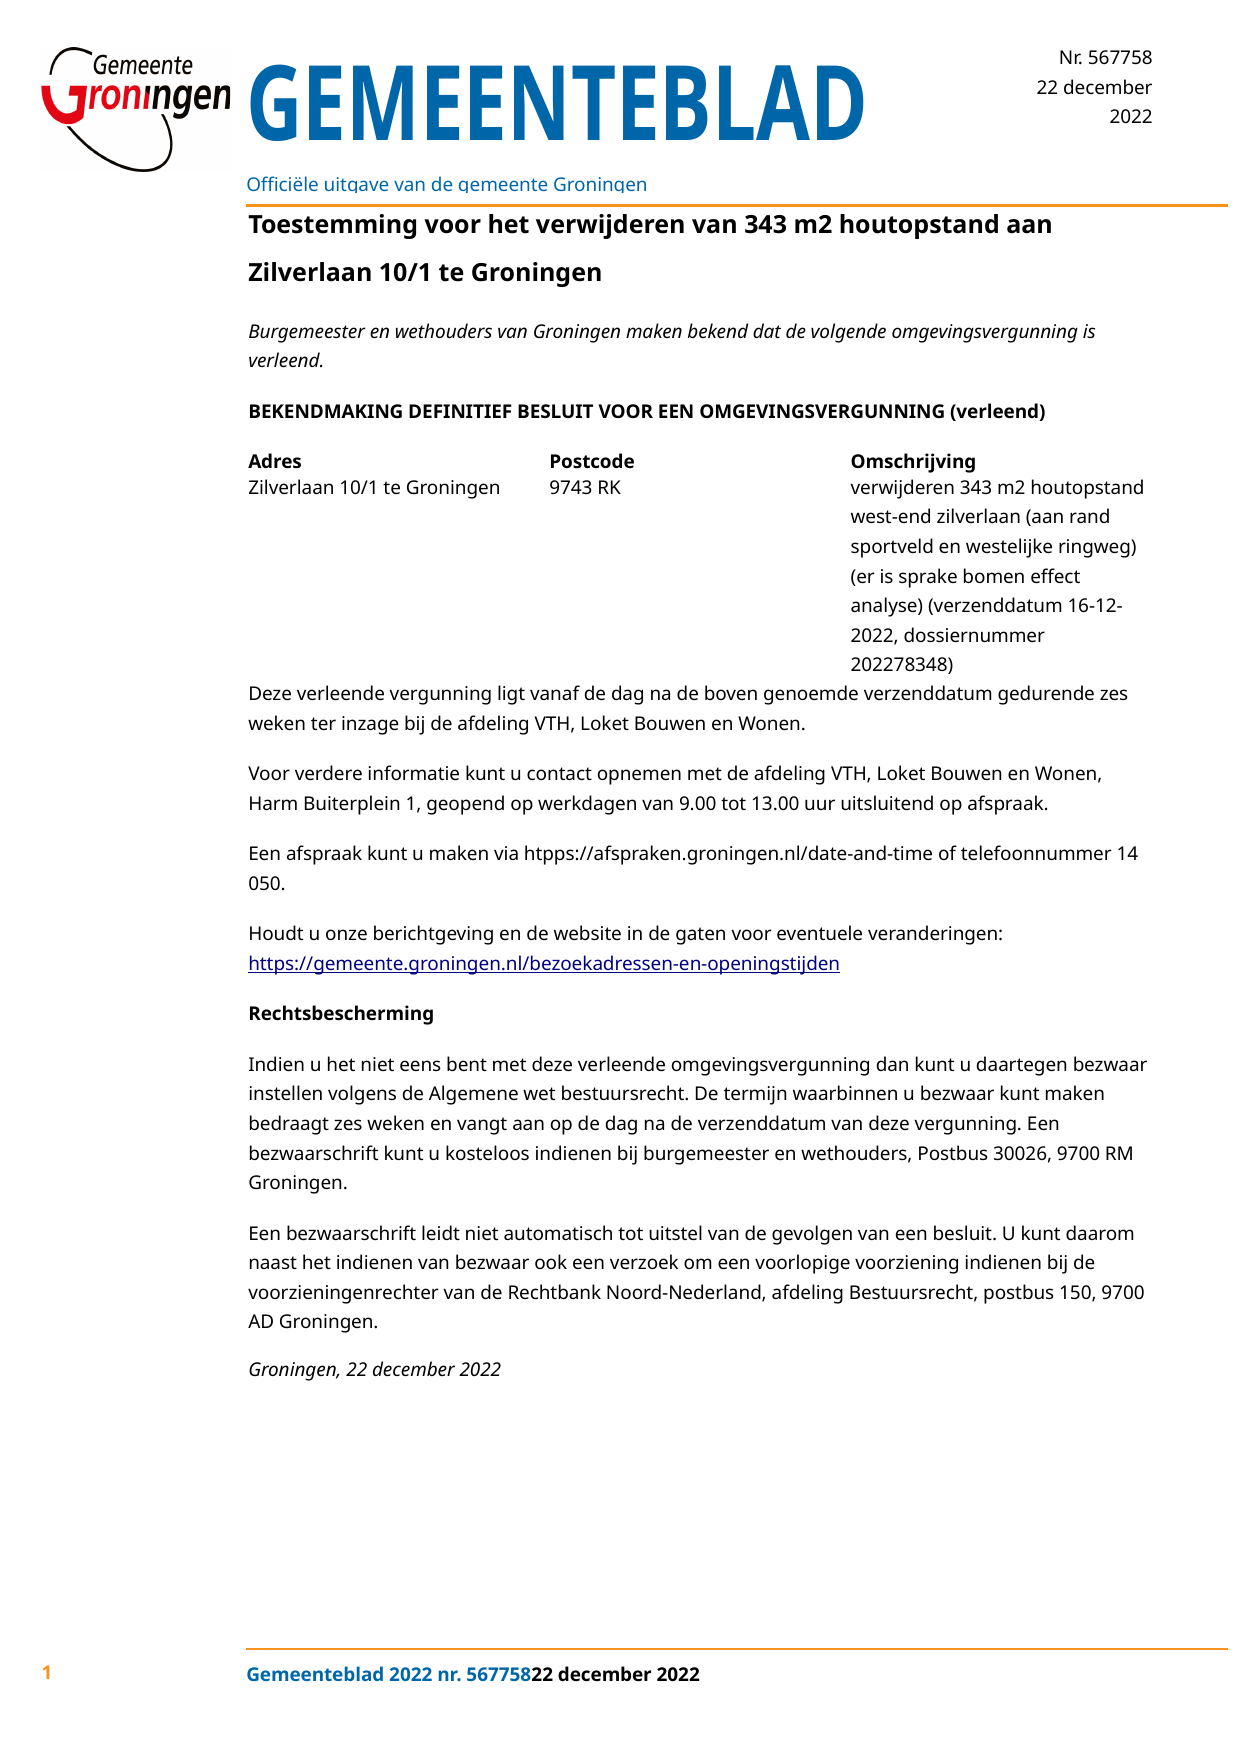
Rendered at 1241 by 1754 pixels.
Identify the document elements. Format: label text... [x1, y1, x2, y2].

table_cell 9743 RK [549, 474, 850, 677]
table_header Postcode [549, 449, 850, 474]
text Houdt u onze berichtgeving en de website in de gaten voor eventuele veranderingen: https://gemeente.groningen.nl/bezoekadressen-en-openingstijden [248, 921, 1152, 976]
text Groningen, 22 december 2022 [248, 1356, 1152, 1382]
text Burgemeester en wethouders van Groningen maken bekend dat de volgende omgevingsvergunning is verleend. [248, 318, 1152, 373]
text BEKENDMAKING DEFINITIEF BESLUIT VOOR EEN OMGEVINGSVERGUNNING (verleend) [248, 398, 1152, 424]
table_header Adres [248, 449, 549, 474]
text Voor verdere informatie kunt u contact opnemen met de afdeling VTH, Loket Bouwen en Wonen, Harm Buiterplein 1, geopend op werkdagen van 9.00 tot 13.00 uur uitsluitend op afspraak. [248, 761, 1152, 816]
picture [41, 47, 231, 172]
text Een bezwaarschrift leidt niet automatisch tot uitstel van de gevolgen van een besluit. U kunt daarom naast het indienen van bezwaar ook een verzoek om een voorlopige voorziening indienen bij de voorzieningenrechter van de Rechtbank Noord-Nederland, afdeling Bestuursrecht, postbus 150, 9700 AD Groningen. [248, 1220, 1152, 1334]
text Een afspraak kunt u maken via htpps://afspraken.groningen.nl/date-and-time of telefoonnummer 14 050. [248, 841, 1152, 896]
table_cell Zilverlaan 10/1 te Groningen [248, 474, 549, 677]
table_cell verwijderen 343 m2 houtopstand west-end zilverlaan (aan rand sportveld en westelijke ringweg) (er is sprake bomen effect analyse) (verzenddatum 16-12-2022, dossiernummer 202278348) [850, 474, 1152, 677]
table_header Omschrijving [850, 449, 1152, 474]
text Indien u het niet eens bent met deze verleende omgevingsvergunning dan kunt u daartegen bezwaar instellen volgens de Algemene wet bestuursrecht. De termijn waarbinnen u bezwaar kunt maken bedraagt zes weken en vangt aan op de dag na de verzenddatum van deze vergunning. Een bezwaarschrift kunt u kosteloos indienen bij burgemeester en wethouders, Postbus 30026, 9700 RM Groningen. [248, 1051, 1152, 1195]
text Deze verleende vergunning ligt vanaf de dag na de boven genoemde verzenddatum gedurende zes weken ter inzage bij de afdeling VTH, Loket Bouwen en Wonen. [248, 681, 1152, 736]
text Rechtsbescherming [248, 1001, 1152, 1026]
text Toestemming voor het verwijderen van 343 m2 houtopstand aan Zilverlaan 10/1 te Groningen [248, 207, 1152, 288]
